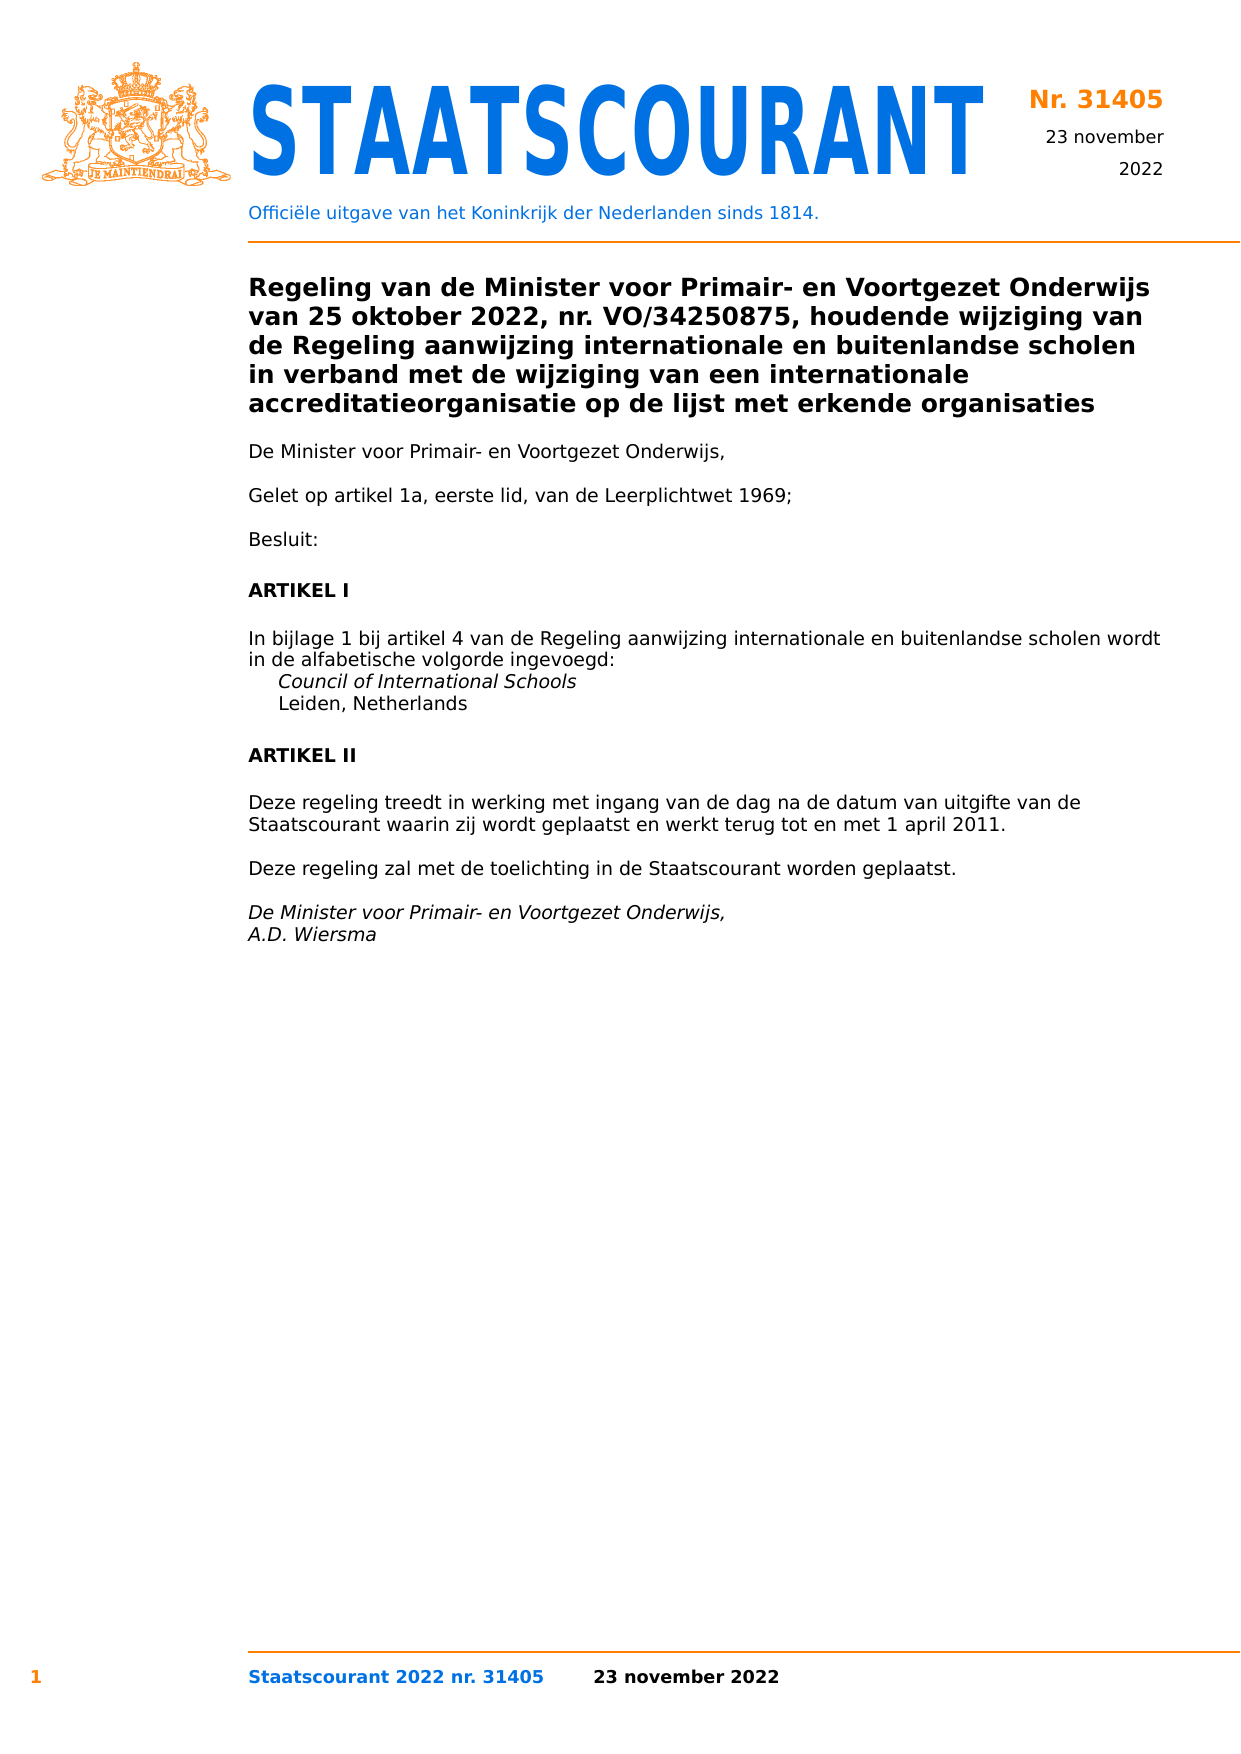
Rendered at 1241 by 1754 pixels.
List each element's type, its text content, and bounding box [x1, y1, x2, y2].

table_cell Officiële uitgave van het Koninkrijk der Nederlanden sinds 1814. [248, 203, 1240, 241]
table_header Nr. 31405 [998, 62, 1240, 121]
subtitle ARTIKEL I [248, 580, 1163, 602]
text De Minister voor Primair- en Voortgezet Onderwijs, [248, 441, 1163, 463]
text Besluit: [248, 528, 1163, 550]
text Gelet op artikel 1a, eerste lid, van de Leerplichtwet 1969; [248, 484, 1163, 507]
text In bijlage 1 bij artikel 4 van de Regeling aanwijzing internationale en buitenlandse scholen wordt in de alfabetische volgorde ingevoegd: [248, 627, 1163, 671]
table_cell 2022 [998, 153, 1240, 203]
subtitle ARTIKEL II [248, 745, 1163, 767]
text Leiden, Netherlands [278, 693, 1163, 715]
text Deze regeling zal met de toelichting in de Staatscourant worden geplaatst. [248, 858, 1163, 880]
text Council of International Schools [278, 671, 1163, 693]
text De Minister voor Primair- en Voortgezet Onderwijs, A.D. Wiersma [248, 902, 1163, 946]
picture [41, 62, 231, 186]
table_header [25, 62, 248, 241]
table_cell 23 november [998, 121, 1240, 153]
table_header STAATSCOURANT [248, 62, 998, 203]
subtitle Regeling van de Minister voor Primair- en Voortgezet Onderwijs van 25 oktober 2022, nr. VO/34250875, houdende wijziging van de Regeling aanwijzing internationale en buitenlandse scholen in verband met de wijziging van een internationale accreditatieorganisatie op de lijst met erkende organisaties [248, 273, 1163, 419]
text Deze regeling treedt in werking met ingang van de dag na de datum van uitgifte van de Staatscourant waarin zij wordt geplaatst en werkt terug tot en met 1 april 2011. [248, 792, 1163, 836]
